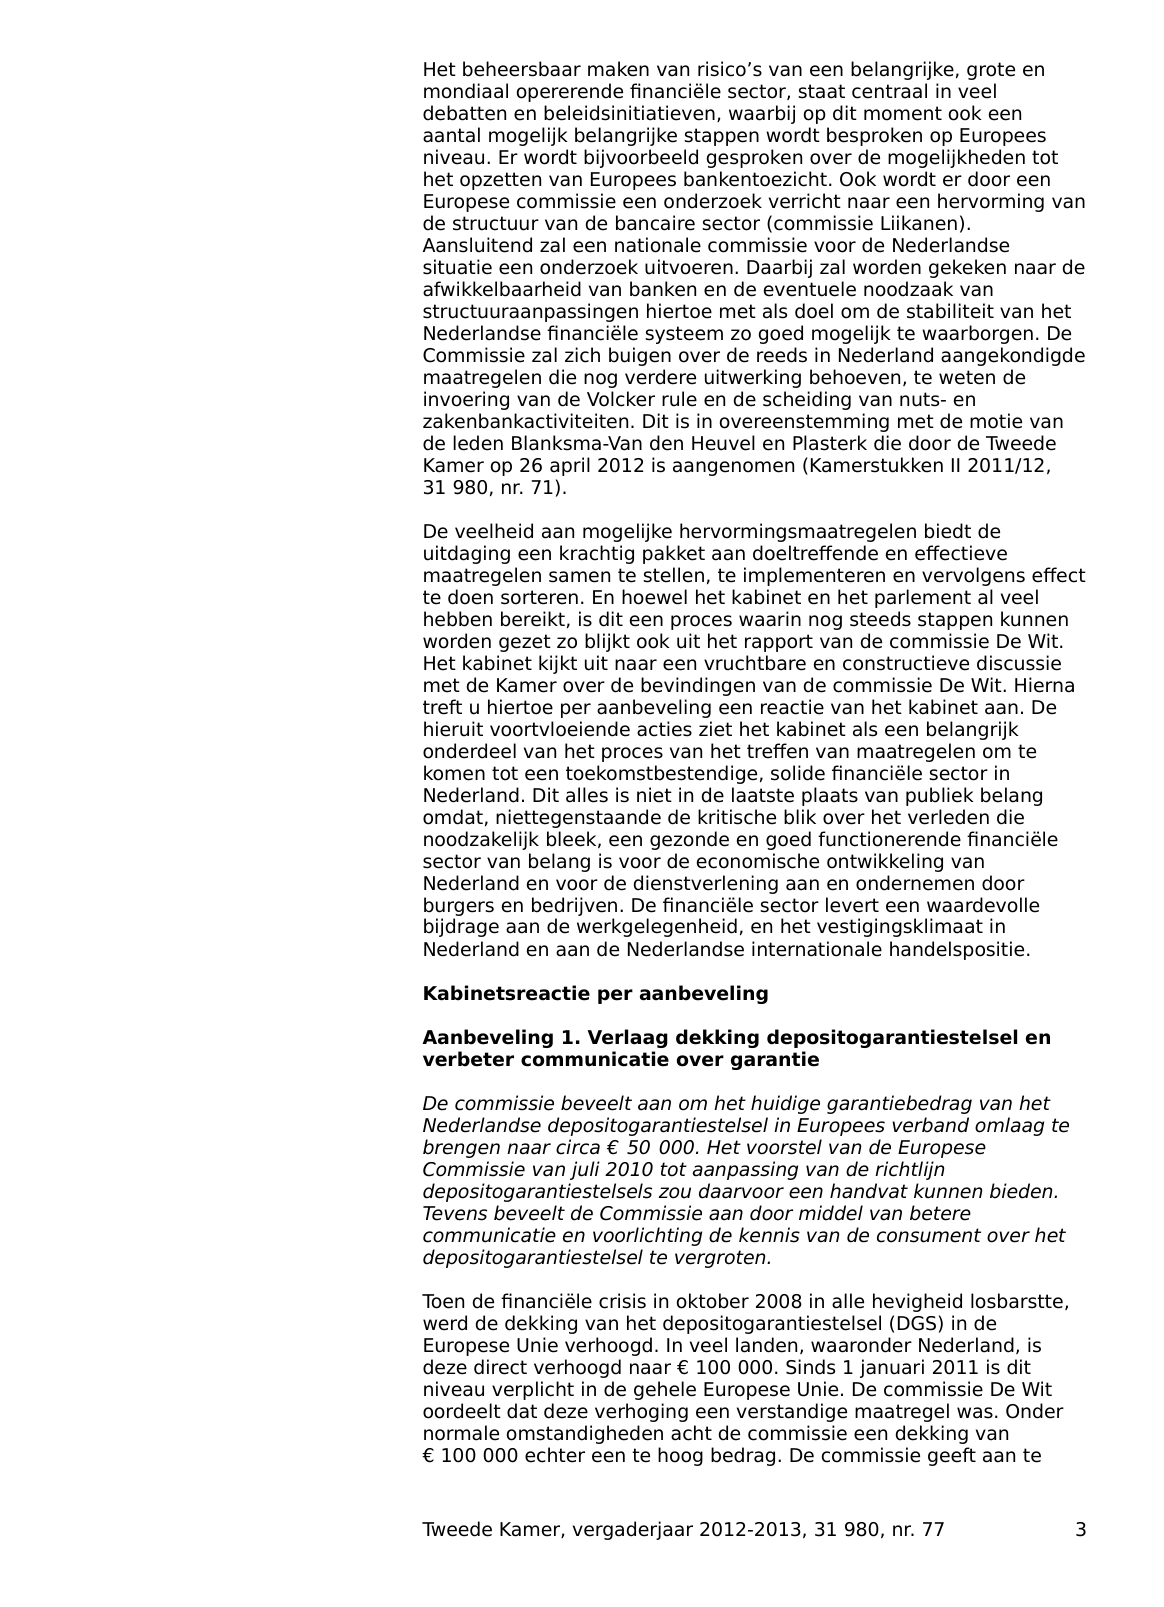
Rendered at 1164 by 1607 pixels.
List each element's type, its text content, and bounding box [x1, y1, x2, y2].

text De veelheid aan mogelijke hervormingsmaatregelen biedt de uitdaging een krachtig pakket aan doeltreffende en effectieve maatregelen samen te stellen, te implementeren en vervolgens effect te doen sorteren. En hoewel het kabinet en het parlement al veel hebben bereikt, is dit een proces waarin nog steeds stappen kunnen worden gezet zo blijkt ook uit het rapport van de commissie De Wit. Het kabinet kijkt uit naar een vruchtbare en constructieve discussie met de Kamer over de bevindingen van de commissie De Wit. Hierna treft u hiertoe per aanbeveling een reactie van het kabinet aan. De hieruit voortvloeiende acties ziet het kabinet als een belangrijk onderdeel van het proces van het treffen van maatregelen om te komen tot een toekomstbestendige, solide financiële sector in Nederland. Dit alles is niet in de laatste plaats van publiek belang omdat, niettegenstaande de kritische blik over het verleden die noodzakelijk bleek, een gezonde en goed functionerende financiële sector van belang is voor de economische ontwikkeling van Nederland en voor de dienstverlening aan en ondernemen door burgers en bedrijven. De financiële sector levert een waardevolle bijdrage aan de werkgelegenheid, en het vestigingsklimaat in Nederland en aan de Nederlandse internationale handelspositie. [422, 521, 1087, 960]
subtitle Kabinetsreactie per aanbeveling [422, 983, 1087, 1004]
text Het beheersbaar maken van risico’s van een belangrijke, grote en mondiaal opererende financiële sector, staat centraal in veel debatten en beleidsinitiatieven, waarbij op dit moment ook een aantal mogelijk belangrijke stappen wordt besproken op Europees niveau. Er wordt bijvoorbeeld gesproken over de mogelijkheden tot het opzetten van Europees bankentoezicht. Ook wordt er door een Europese commissie een onderzoek verricht naar een hervorming van de structuur van de bancaire sector (commissie Liikanen). Aansluitend zal een nationale commissie voor de Nederlandse situatie een onderzoek uitvoeren. Daarbij zal worden gekeken naar de afwikkelbaarheid van banken en de eventuele noodzaak van structuuraanpassingen hiertoe met als doel om de stabiliteit van het Nederlandse financiële systeem zo goed mogelijk te waarborgen. De Commissie zal zich buigen over de reeds in Nederland aangekondigde maatregelen die nog verdere uitwerking behoeven, te weten de invoering van de Volcker rule en de scheiding van nuts- en zakenbankactiviteiten. Dit is in overeenstemming met de motie van de leden Blanksma-Van den Heuvel en Plasterk die door de Tweede Kamer op 26 april 2012 is aangenomen (Kamerstukken II 2011/12, 31 980, nr. 71). [422, 59, 1087, 499]
text Toen de financiële crisis in oktober 2008 in alle hevigheid losbarstte, werd de dekking van het depositogarantiestelsel (DGS) in de Europese Unie verhoogd. In veel landen, waaronder Nederland, is deze direct verhoogd naar € 100 000. Sinds 1 januari 2011 is dit niveau verplicht in de gehele Europese Unie. De commissie De Wit oordeelt dat deze verhoging een verstandige maatregel was. Onder normale omstandigheden acht de commissie een dekking van € 100 000 echter een te hoog bedrag. De commissie geeft aan te [422, 1291, 1087, 1467]
text De commissie beveelt aan om het huidige garantiebedrag van het Nederlandse depositogarantiestelsel in Europees verband omlaag te brengen naar circa € 50 000. Het voorstel van de Europese Commissie van juli 2010 tot aanpassing van de richtlijn depositogarantiestelsels zou daarvoor een handvat kunnen bieden. Tevens beveelt de Commissie aan door middel van betere communicatie en voorlichting de kennis van de consument over het depositogarantiestelsel te vergroten. [422, 1093, 1087, 1269]
subtitle Aanbeveling 1. Verlaag dekking depositogarantiestelsel en verbeter communicatie over garantie [422, 1027, 1087, 1071]
